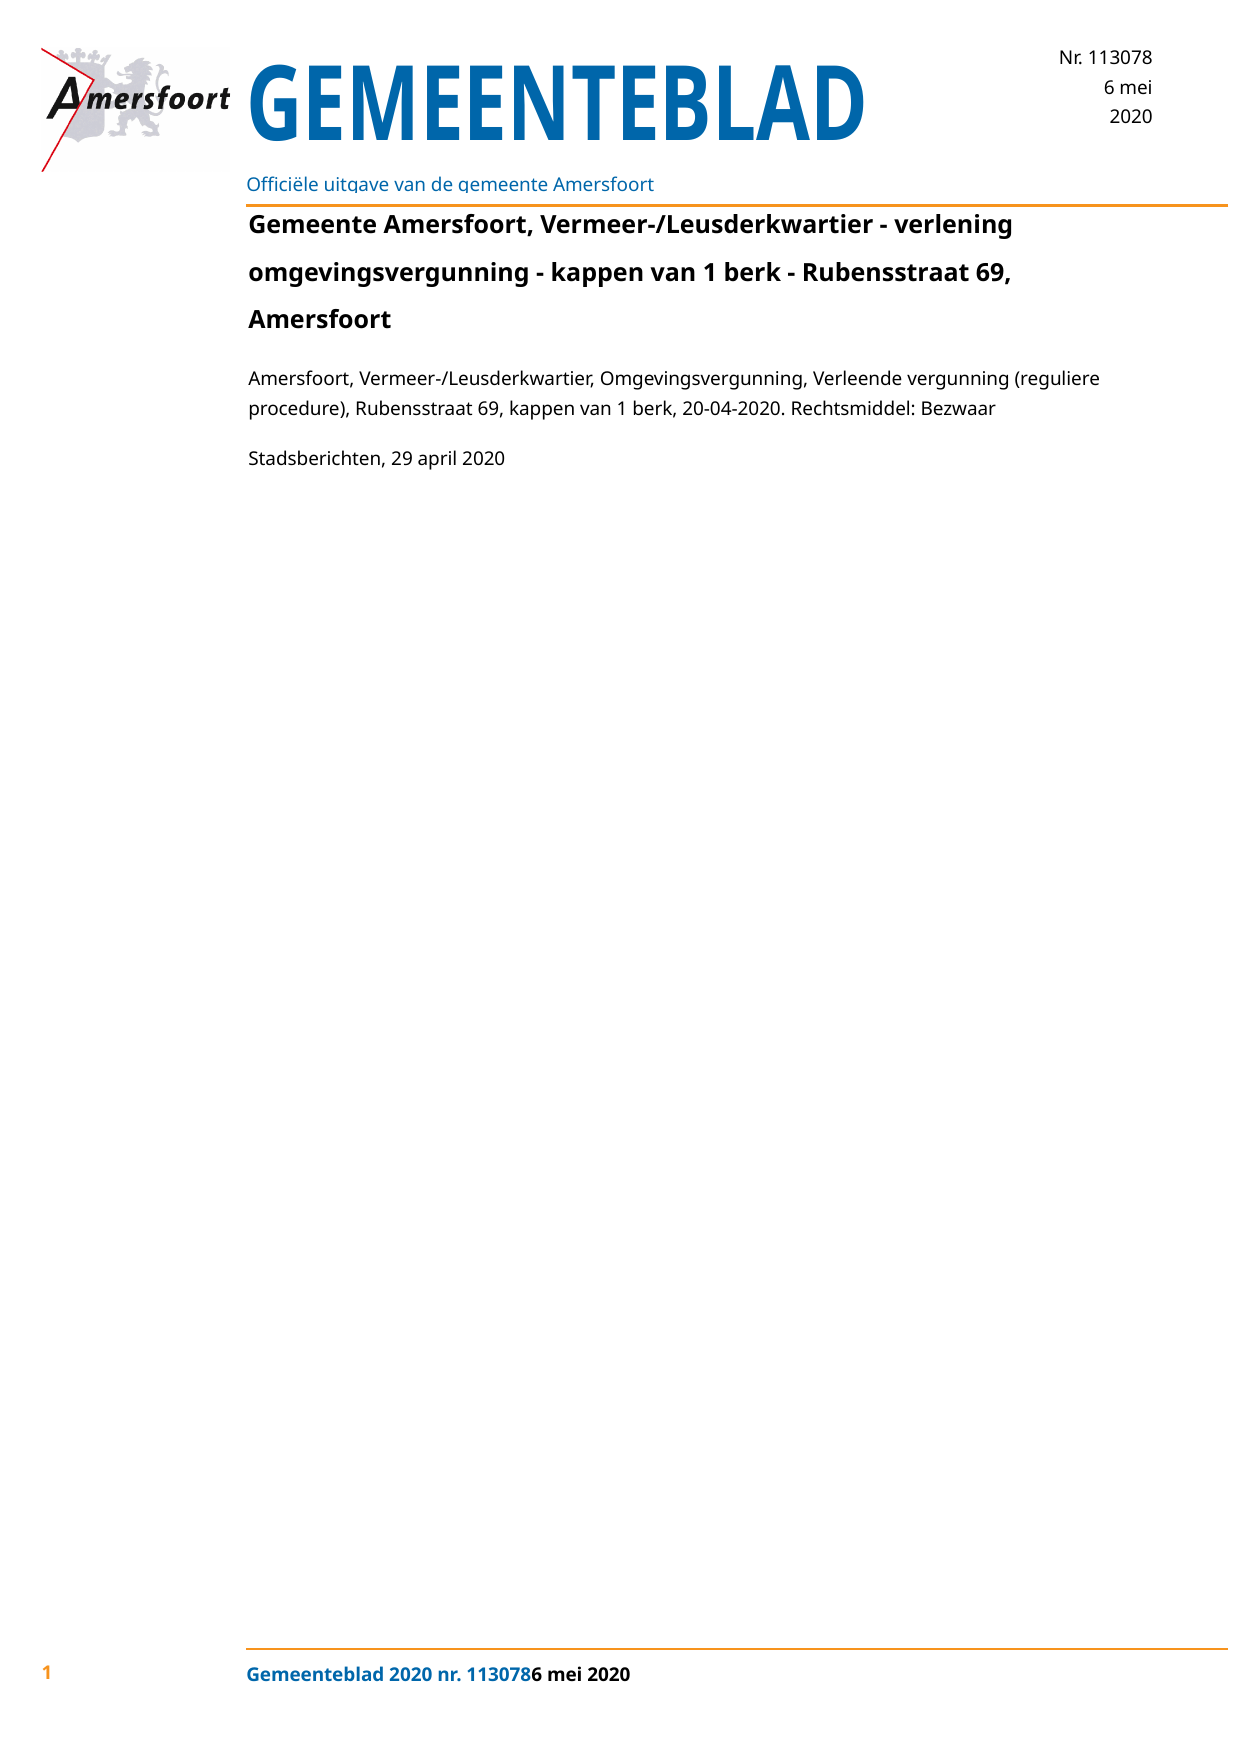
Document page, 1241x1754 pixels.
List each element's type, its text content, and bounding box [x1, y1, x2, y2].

text Amersfoort, Vermeer-/Leusderkwartier, Omgevingsvergunning, Verleende vergunning (reguliere procedure), Rubensstraat 69, kappen van 1 berk, 20-04-2020. Rechtsmiddel: Bezwaar [248, 366, 1152, 421]
text Gemeente Amersfoort, Vermeer-/Leusderkwartier - verlening omgevingsvergunning - kappen van 1 berk - Rubensstraat 69, Amersfoort [248, 207, 1152, 336]
text Stadsberichten, 29 april 2020 [248, 446, 1152, 471]
picture [41, 47, 231, 172]
